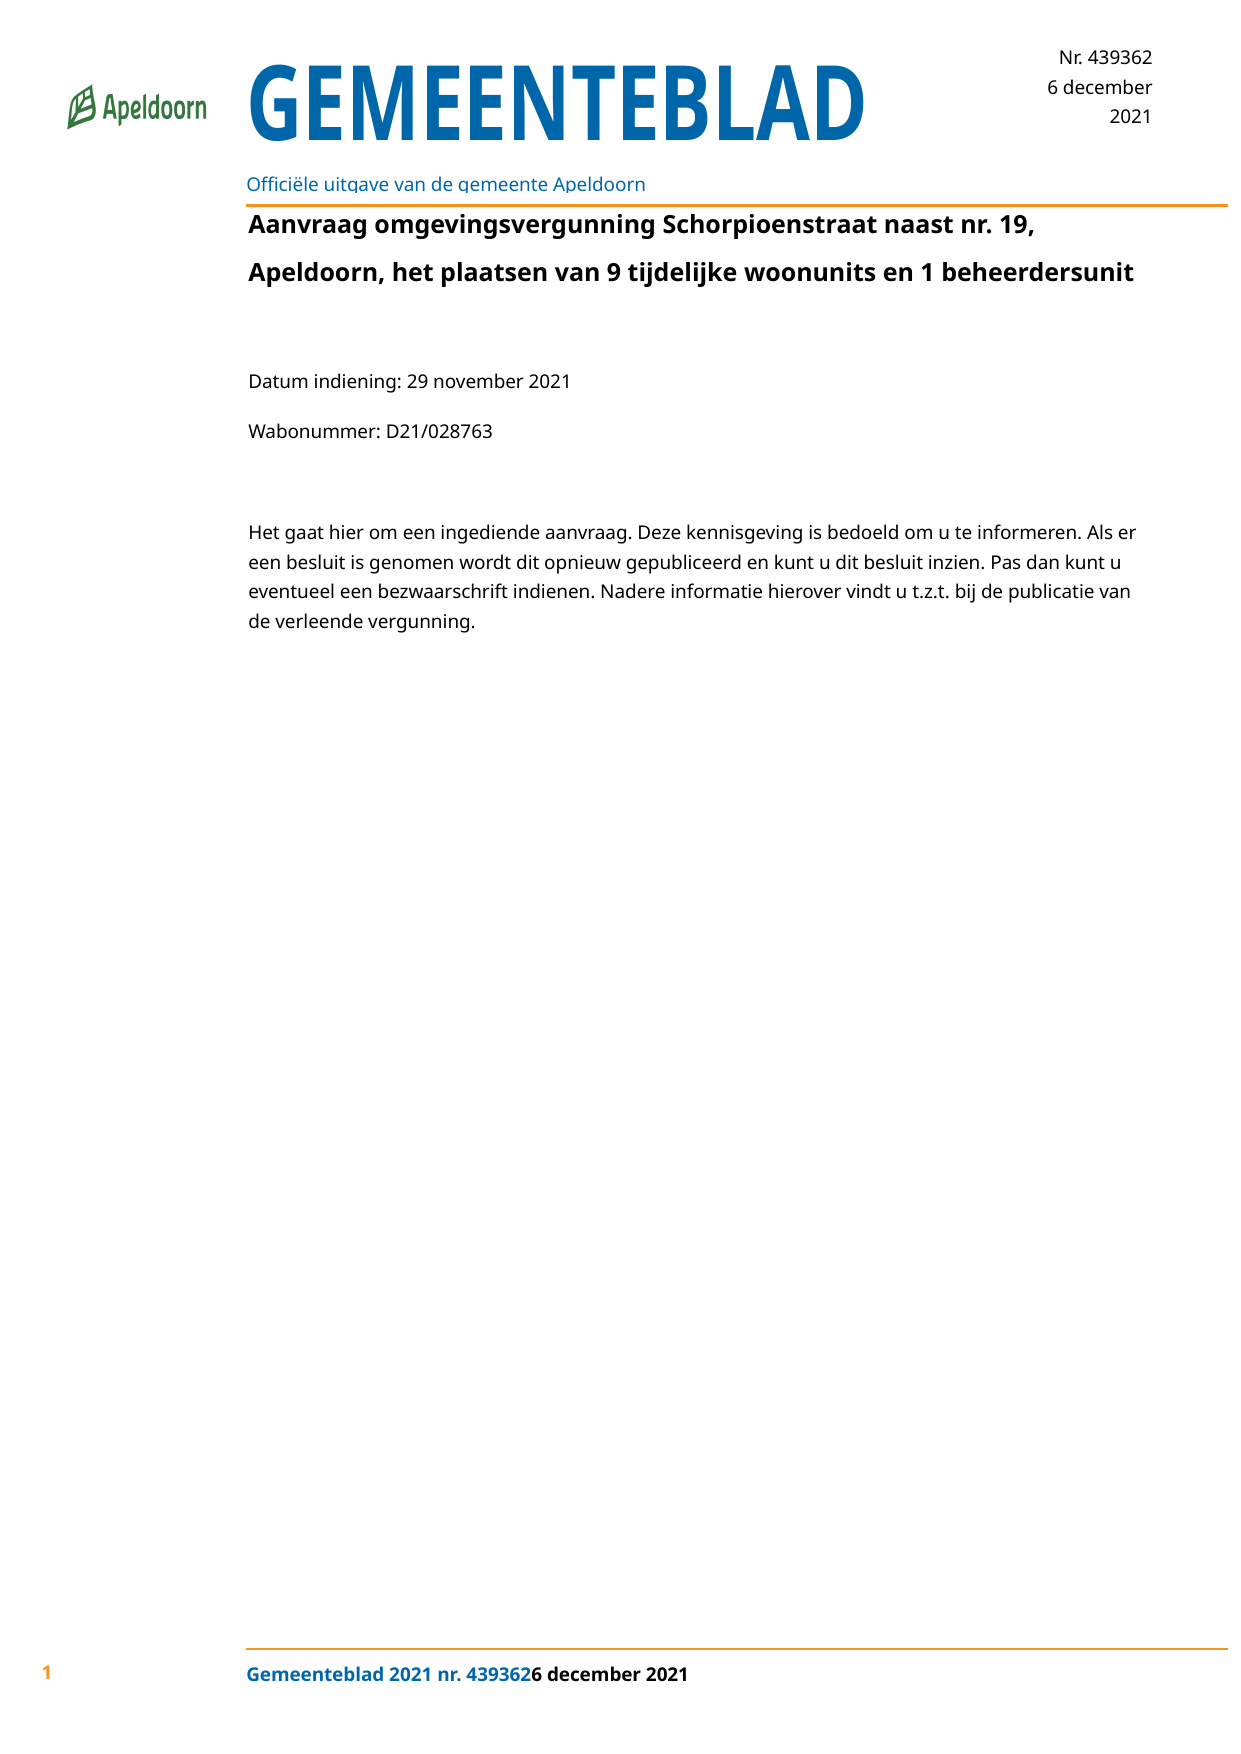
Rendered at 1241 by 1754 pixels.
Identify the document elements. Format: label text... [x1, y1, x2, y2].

picture [41, 47, 231, 172]
text Wabonummer: D21/028763 [248, 419, 1152, 444]
text Aanvraag omgevingsvergunning Schorpioenstraat naast nr. 19, Apeldoorn, het plaatsen van 9 tijdelijke woonunits en 1 beheerdersunit [248, 207, 1152, 288]
text Datum indiening: 29 november 2021 [248, 368, 1152, 394]
text Het gaat hier om een ingediende aanvraag. Deze kennisgeving is bedoeld om u te informeren. Als er een besluit is genomen wordt dit opnieuw gepubliceerd en kunt u dit besluit inzien. Pas dan kunt u eventueel een bezwaarschrift indienen. Nadere informatie hierover vindt u t.z.t. bij de publicatie van de verleende vergunning. [248, 519, 1152, 634]
